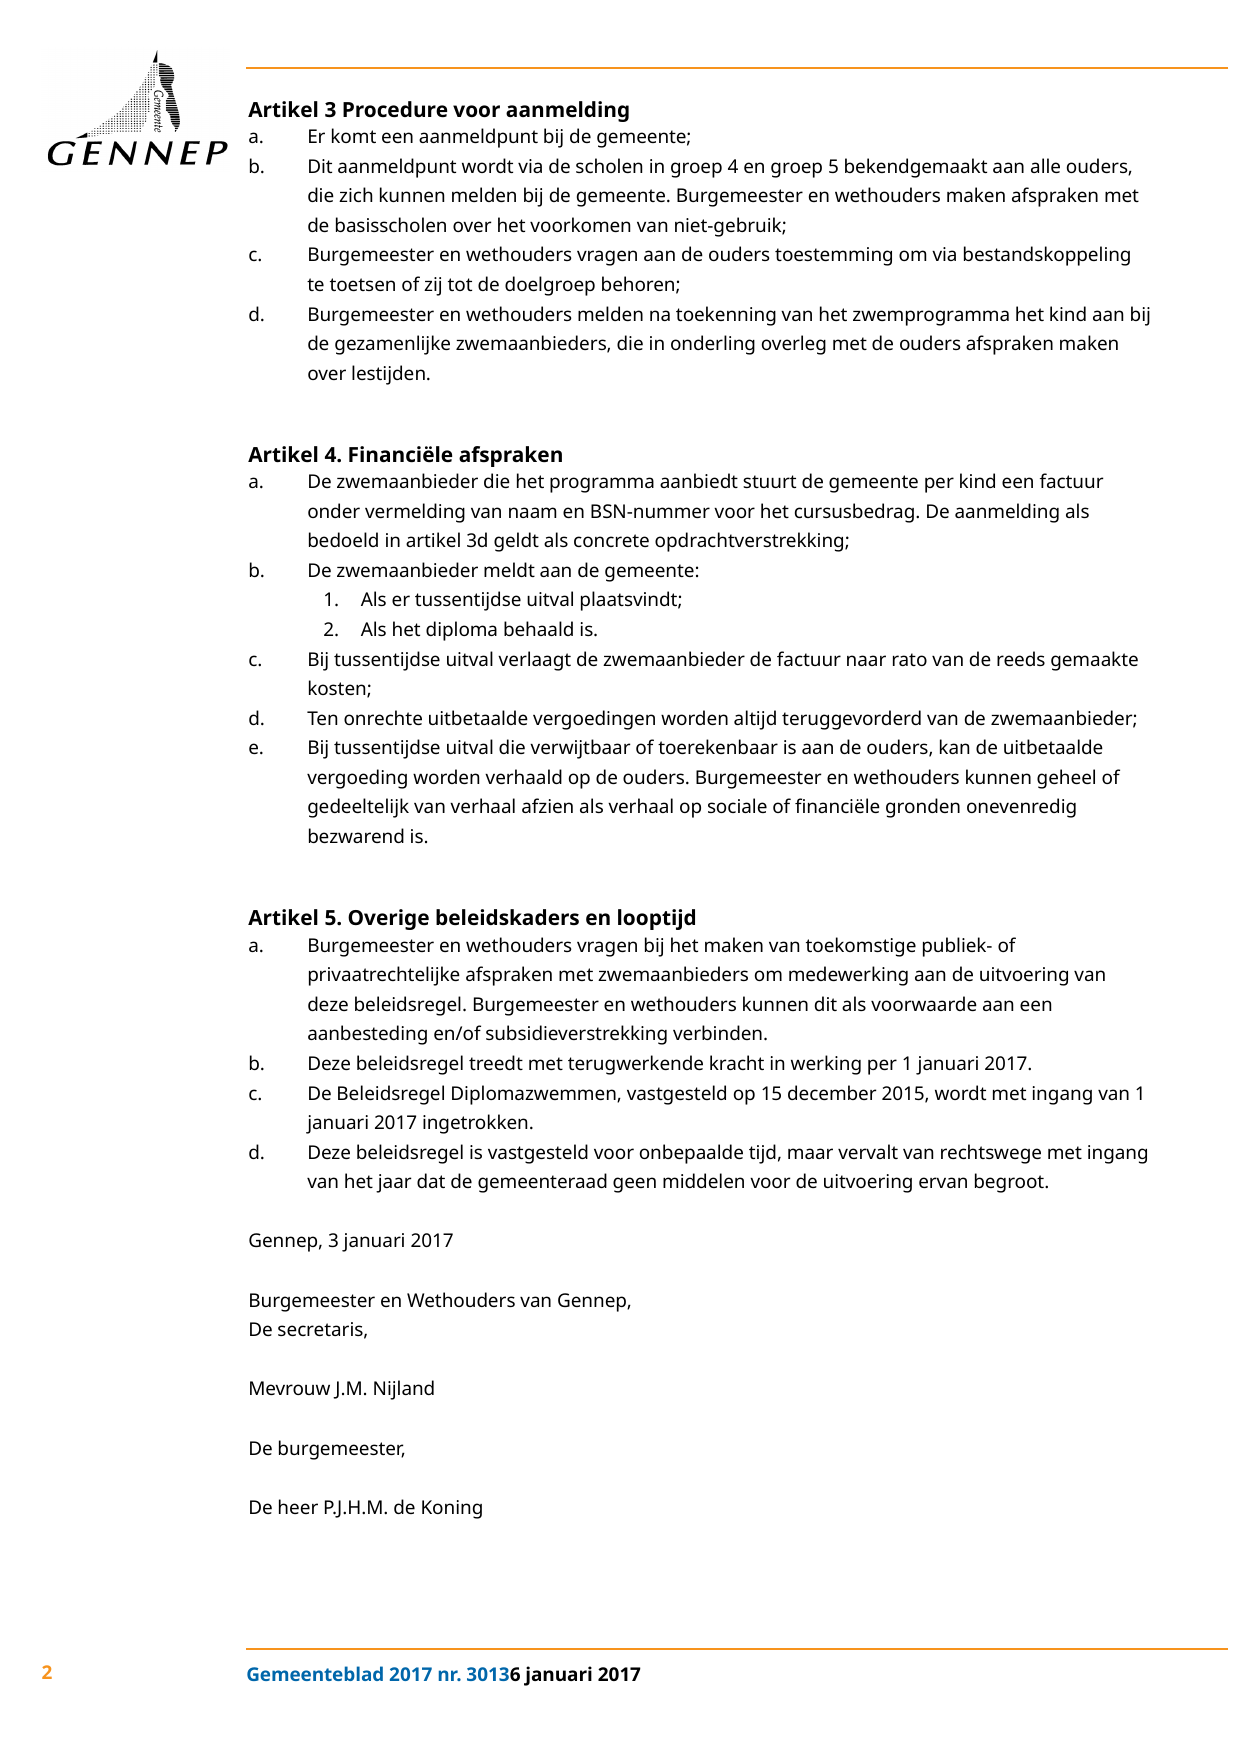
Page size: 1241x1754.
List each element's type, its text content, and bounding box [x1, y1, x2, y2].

list Er komt een aanmeldpunt bij de gemeente; [248, 123, 1152, 149]
text Artikel 4. Financiële afspraken [248, 440, 1152, 468]
picture [41, 47, 231, 172]
list Ten onrechte uitbetaalde vergoedingen worden altijd teruggevorderd van de zwemaanbieder; [248, 705, 1152, 731]
list Deze beleidsregel is vastgesteld voor onbepaalde tijd, maar vervalt van rechtswege met ingang van het jaar dat de gemeenteraad geen middelen voor de uitvoering ervan begroot. [248, 1139, 1152, 1194]
list De zwemaanbieder die het programma aanbiedt stuurt de gemeente per kind een factuur onder vermelding van naam en BSN-nummer voor het cursusbedrag. De aanmelding als bedoeld in artikel 3d geldt als concrete opdrachtverstrekking; [248, 468, 1152, 553]
list Burgemeester en wethouders vragen bij het maken van toekomstige publiek- of privaatrechtelijke afspraken met zwemaanbieders om medewerking aan de uitvoering van deze beleidsregel. Burgemeester en wethouders kunnen dit als voorwaarde aan een aanbesteding en/of subsidieverstrekking verbinden. [248, 932, 1152, 1046]
list Burgemeester en wethouders melden na toekenning van het zwemprogramma het kind aan bij de gezamenlijke zwemaanbieders, die in onderling overleg met de ouders afspraken maken over lestijden. [248, 301, 1152, 386]
list Als het diploma behaald is. [323, 616, 1152, 642]
list Bij tussentijdse uitval verlaagt de zwemaanbieder de factuur naar rato van de reeds gemaakte kosten; [248, 646, 1152, 701]
text Artikel 5. Overige beleidskaders en looptijd [248, 903, 1152, 932]
text Artikel 3 Procedure voor aanmelding [248, 95, 1152, 123]
text Burgemeester en Wethouders van Gennep, [248, 1287, 1152, 1312]
list Dit aanmeldpunt wordt via de scholen in groep 4 en groep 5 bekendgemaakt aan alle ouders, die zich kunnen melden bij de gemeente. Burgemeester en wethouders maken afspraken met de basisscholen over het voorkomen van niet-gebruik; [248, 153, 1152, 238]
list De Beleidsregel Diplomazwemmen, vastgesteld op 15 december 2015, wordt met ingang van 1 januari 2017 ingetrokken. [248, 1080, 1152, 1135]
text De burgemeester, [248, 1435, 1152, 1460]
text De heer P.J.H.M. de Koning [248, 1494, 1152, 1519]
text Mevrouw J.M. Nijland [248, 1376, 1152, 1401]
text De secretaris, [248, 1316, 1152, 1342]
list Als er tussentijdse uitval plaatsvindt; [323, 587, 1152, 612]
list Deze beleidsregel treedt met terugwerkende kracht in werking per 1 januari 2017. [248, 1050, 1152, 1076]
list Burgemeester en wethouders vragen aan de ouders toestemming om via bestandskoppeling te toetsen of zij tot de doelgroep behoren; [248, 242, 1152, 297]
text Gennep, 3 januari 2017 [248, 1228, 1152, 1253]
list Bij tussentijdse uitval die verwijtbaar of toerekenbaar is aan de ouders, kan de uitbetaalde vergoeding worden verhaald op de ouders. Burgemeester en wethouders kunnen geheel of gedeeltelijk van verhaal afzien als verhaal op sociale of financiële gronden onevenredig bezwarend is. [248, 734, 1152, 849]
list De zwemaanbieder meldt aan de gemeente: [248, 557, 1152, 583]
